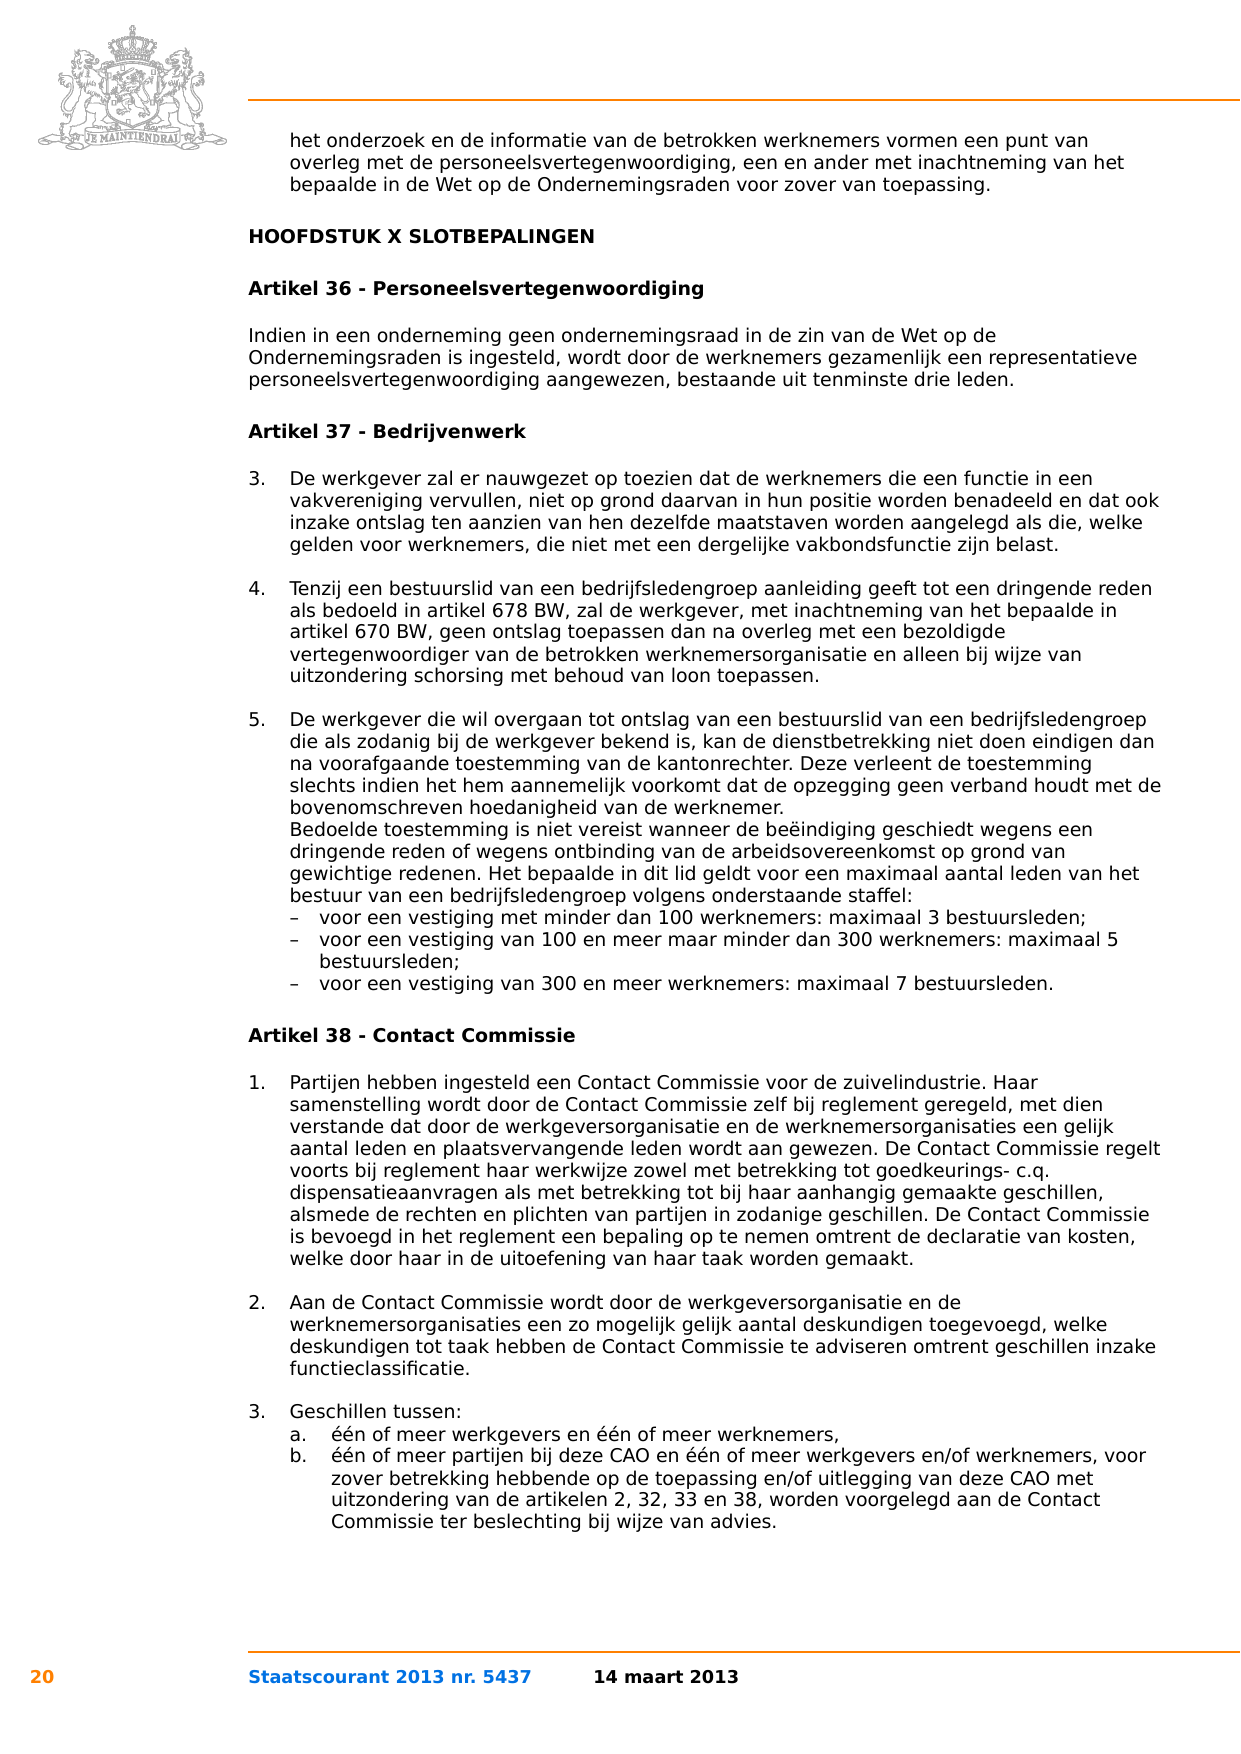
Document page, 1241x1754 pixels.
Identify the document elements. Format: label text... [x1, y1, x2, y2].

text 3. De werkgever zal er nauwgezet op toezien dat de werknemers die een functie in een vakvereniging vervullen, niet op grond daarvan in hun positie worden benadeeld en dat ook inzake ontslag ten aanzien van hen dezelfde maatstaven worden aangelegd als die, welke gelden voor werknemers, die niet met een dergelijke vakbondsfunctie zijn belast. [248, 468, 1163, 556]
text – voor een vestiging van 100 en meer maar minder dan 300 werknemers: maximaal 5 bestuursleden; [289, 929, 1163, 973]
text Bedoelde toestemming is niet vereist wanneer de beëindiging geschiedt wegens een dringende reden of wegens ontbinding van de arbeidsovereenkomst op grond van gewichtige redenen. Het bepaalde in dit lid geldt voor een maximaal aantal leden van het bestuur van een bedrijfsledengroep volgens onderstaande staffel: [289, 819, 1163, 907]
text a. één of meer werkgevers en één of meer werknemers, [289, 1423, 1163, 1445]
text 2. Aan de Contact Commissie wordt door de werkgeversorganisatie en de werknemersorganisaties een zo mogelijk gelijk aantal deskundigen toegevoegd, welke deskundigen tot taak hebben de Contact Commissie te adviseren omtrent geschillen inzake functieclassificatie. [248, 1292, 1163, 1379]
picture [38, 25, 227, 150]
text 3. Geschillen tussen: [248, 1401, 1163, 1423]
subtitle HOOFDSTUK X SLOTBEPALINGEN [248, 226, 1163, 248]
text Indien in een onderneming geen ondernemingsraad in de zin van de Wet op de Ondernemingsraden is ingesteld, wordt door de werknemers gezamenlijk een representatieve personeelsvertegenwoordiging aangewezen, bestaande uit tenminste drie leden. [248, 325, 1163, 391]
text 5. De werkgever die wil overgaan tot ontslag van een bestuurslid van een bedrijfsledengroep die als zodanig bij de werkgever bekend is, kan de dienstbetrekking niet doen eindigen dan na voorafgaande toestemming van de kantonrechter. Deze verleent de toestemming slechts indien het hem aannemelijk voorkomt dat de opzegging geen verband houdt met de bovenomschreven hoedanigheid van de werknemer. [248, 709, 1163, 819]
subtitle Artikel 38 - Contact Commissie [248, 1025, 1163, 1047]
text 4. Tenzij een bestuurslid van een bedrijfsledengroep aanleiding geeft tot een dringende reden als bedoeld in artikel 678 BW, zal de werkgever, met inachtneming van het bepaalde in artikel 670 BW, geen ontslag toepassen dan na overleg met een bezoldigde vertegenwoordiger van de betrokken werknemersorganisatie en alleen bij wijze van uitzondering schorsing met behoud van loon toepassen. [248, 577, 1163, 687]
text het onderzoek en de informatie van de betrokken werknemers vormen een punt van overleg met de personeelsvertegenwoordiging, een en ander met inachtneming van het bepaalde in de Wet op de Ondernemingsraden voor zover van toepassing. [248, 130, 1163, 196]
text b. één of meer partijen bij deze CAO en één of meer werkgevers en/of werknemers, voor zover betrekking hebbende op de toepassing en/of uitlegging van deze CAO met uitzondering van de artikelen 2, 32, 33 en 38, worden voorgelegd aan de Contact Commissie ter beslechting bij wijze van advies. [289, 1445, 1163, 1533]
text – voor een vestiging van 300 en meer werknemers: maximaal 7 bestuursleden. [289, 973, 1163, 995]
text 1. Partijen hebben ingesteld een Contact Commissie voor de zuivelindustrie. Haar samenstelling wordt door de Contact Commissie zelf bij reglement geregeld, met dien verstande dat door de werkgeversorganisatie en de werknemersorganisaties een gelijk aantal leden en plaatsvervangende leden wordt aan gewezen. De Contact Commissie regelt voorts bij reglement haar werkwijze zowel met betrekking tot goedkeurings- c.q. dispensatieaanvragen als met betrekking tot bij haar aanhangig gemaakte geschillen, alsmede de rechten en plichten van partijen in zodanige geschillen. De Contact Commissie is bevoegd in het reglement een bepaling op te nemen omtrent de declaratie van kosten, welke door haar in de uitoefening van haar taak worden gemaakt. [248, 1072, 1163, 1270]
subtitle Artikel 37 - Bedrijvenwerk [248, 421, 1163, 443]
text – voor een vestiging met minder dan 100 werknemers: maximaal 3 bestuursleden; [289, 907, 1163, 929]
subtitle Artikel 36 - Personeelsvertegenwoordiging [248, 278, 1163, 300]
